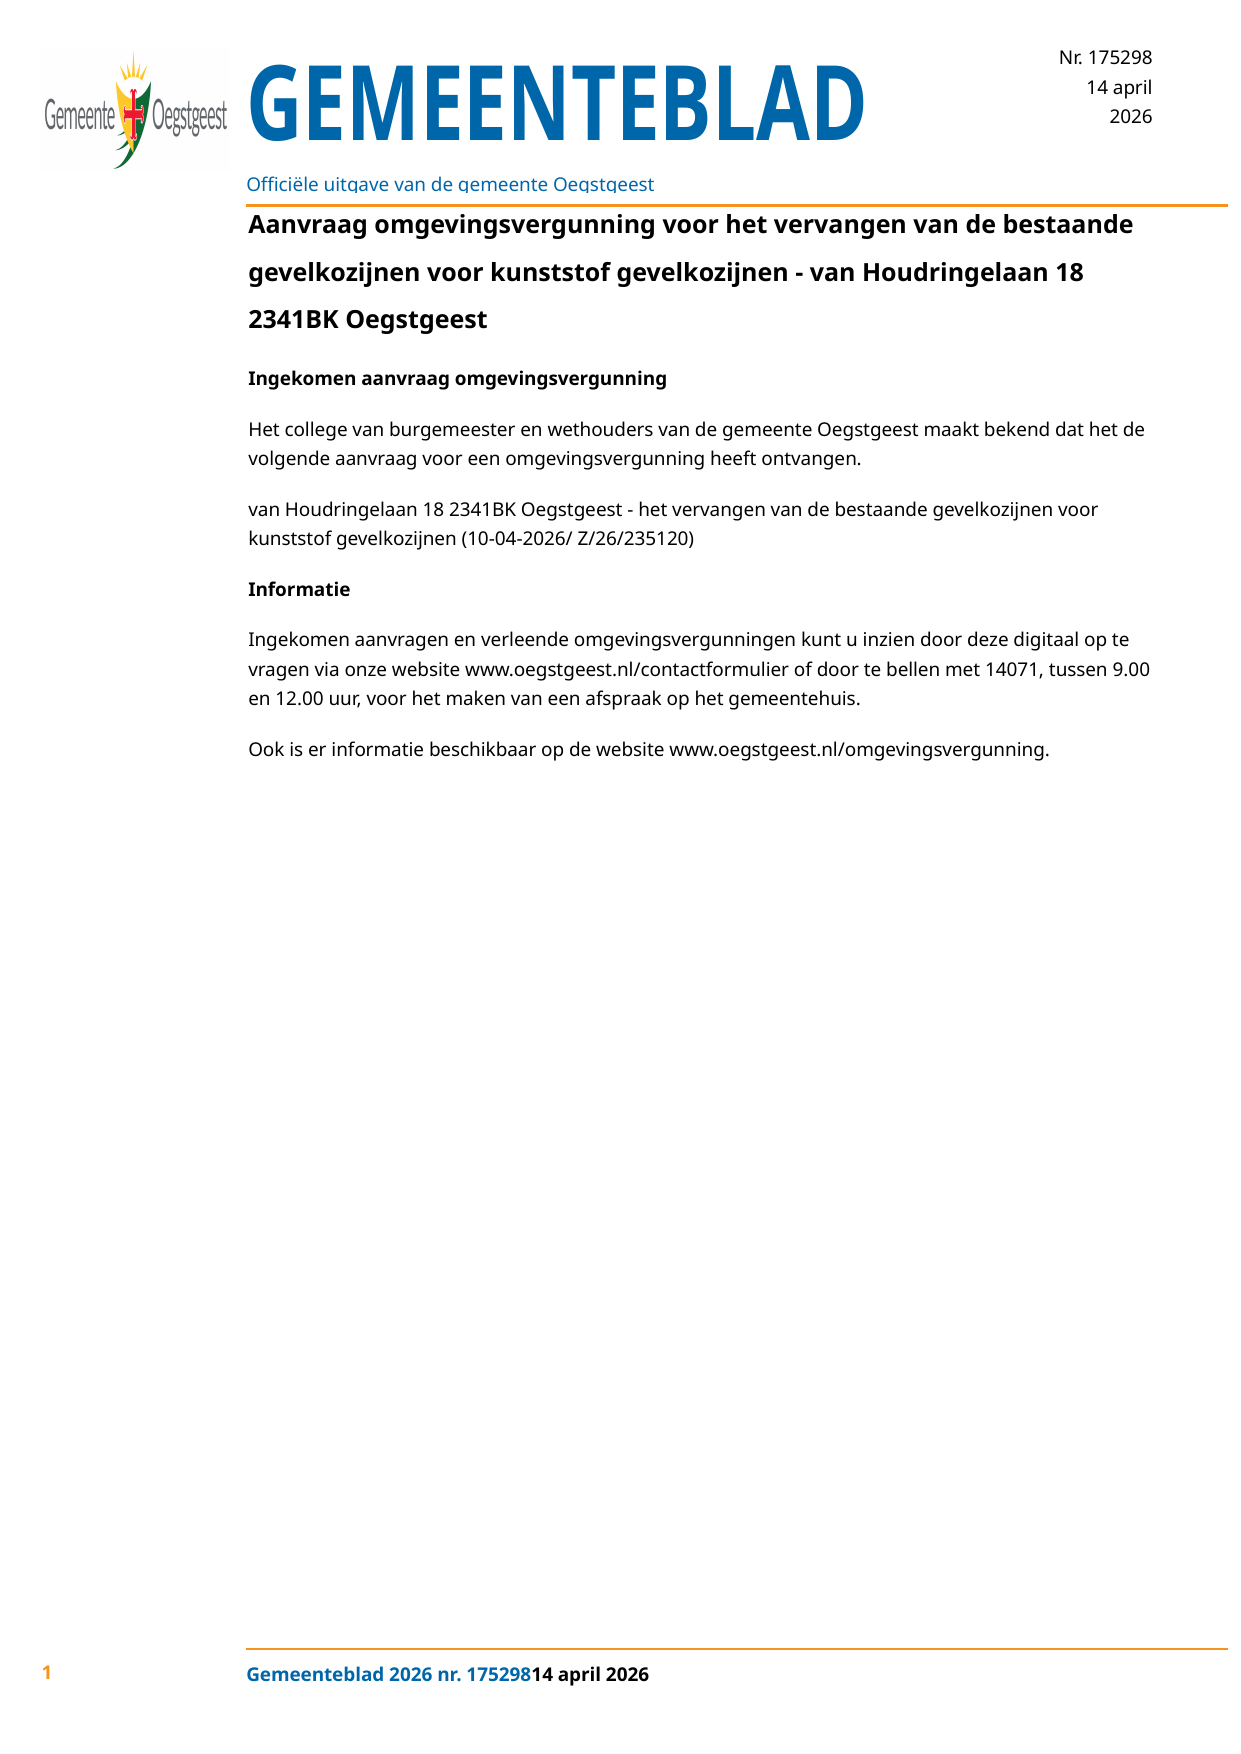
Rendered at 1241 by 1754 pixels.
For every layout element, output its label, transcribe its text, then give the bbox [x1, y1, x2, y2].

text Aanvraag omgevingsvergunning voor het vervangen van de bestaande gevelkozijnen voor kunststof gevelkozijnen - van Houdringelaan 18 2341BK Oegstgeest [248, 207, 1152, 336]
text Ingekomen aanvraag omgevingsvergunning [248, 366, 1152, 391]
text Informatie [248, 576, 1152, 602]
text van Houdringelaan 18 2341BK Oegstgeest - het vervangen van de bestaande gevelkozijnen voor kunststof gevelkozijnen (10-04-2026/ Z/26/235120) [248, 496, 1152, 551]
text Ook is er informatie beschikbaar op de website www.oegstgeest.nl/omgevingsvergunning. [248, 736, 1152, 762]
text Ingekomen aanvragen en verleende omgevingsvergunningen kunt u inzien door deze digitaal op te vragen via onze website www.oegstgeest.nl/contactformulier of door te bellen met 14071, tussen 9.00 en 12.00 uur, voor het maken van een afspraak op het gemeentehuis. [248, 626, 1152, 711]
text Het college van burgemeester en wethouders van de gemeente Oegstgeest maakt bekend dat het de volgende aanvraag voor een omgevingsvergunning heeft ontvangen. [248, 416, 1152, 471]
picture [41, 47, 231, 172]
